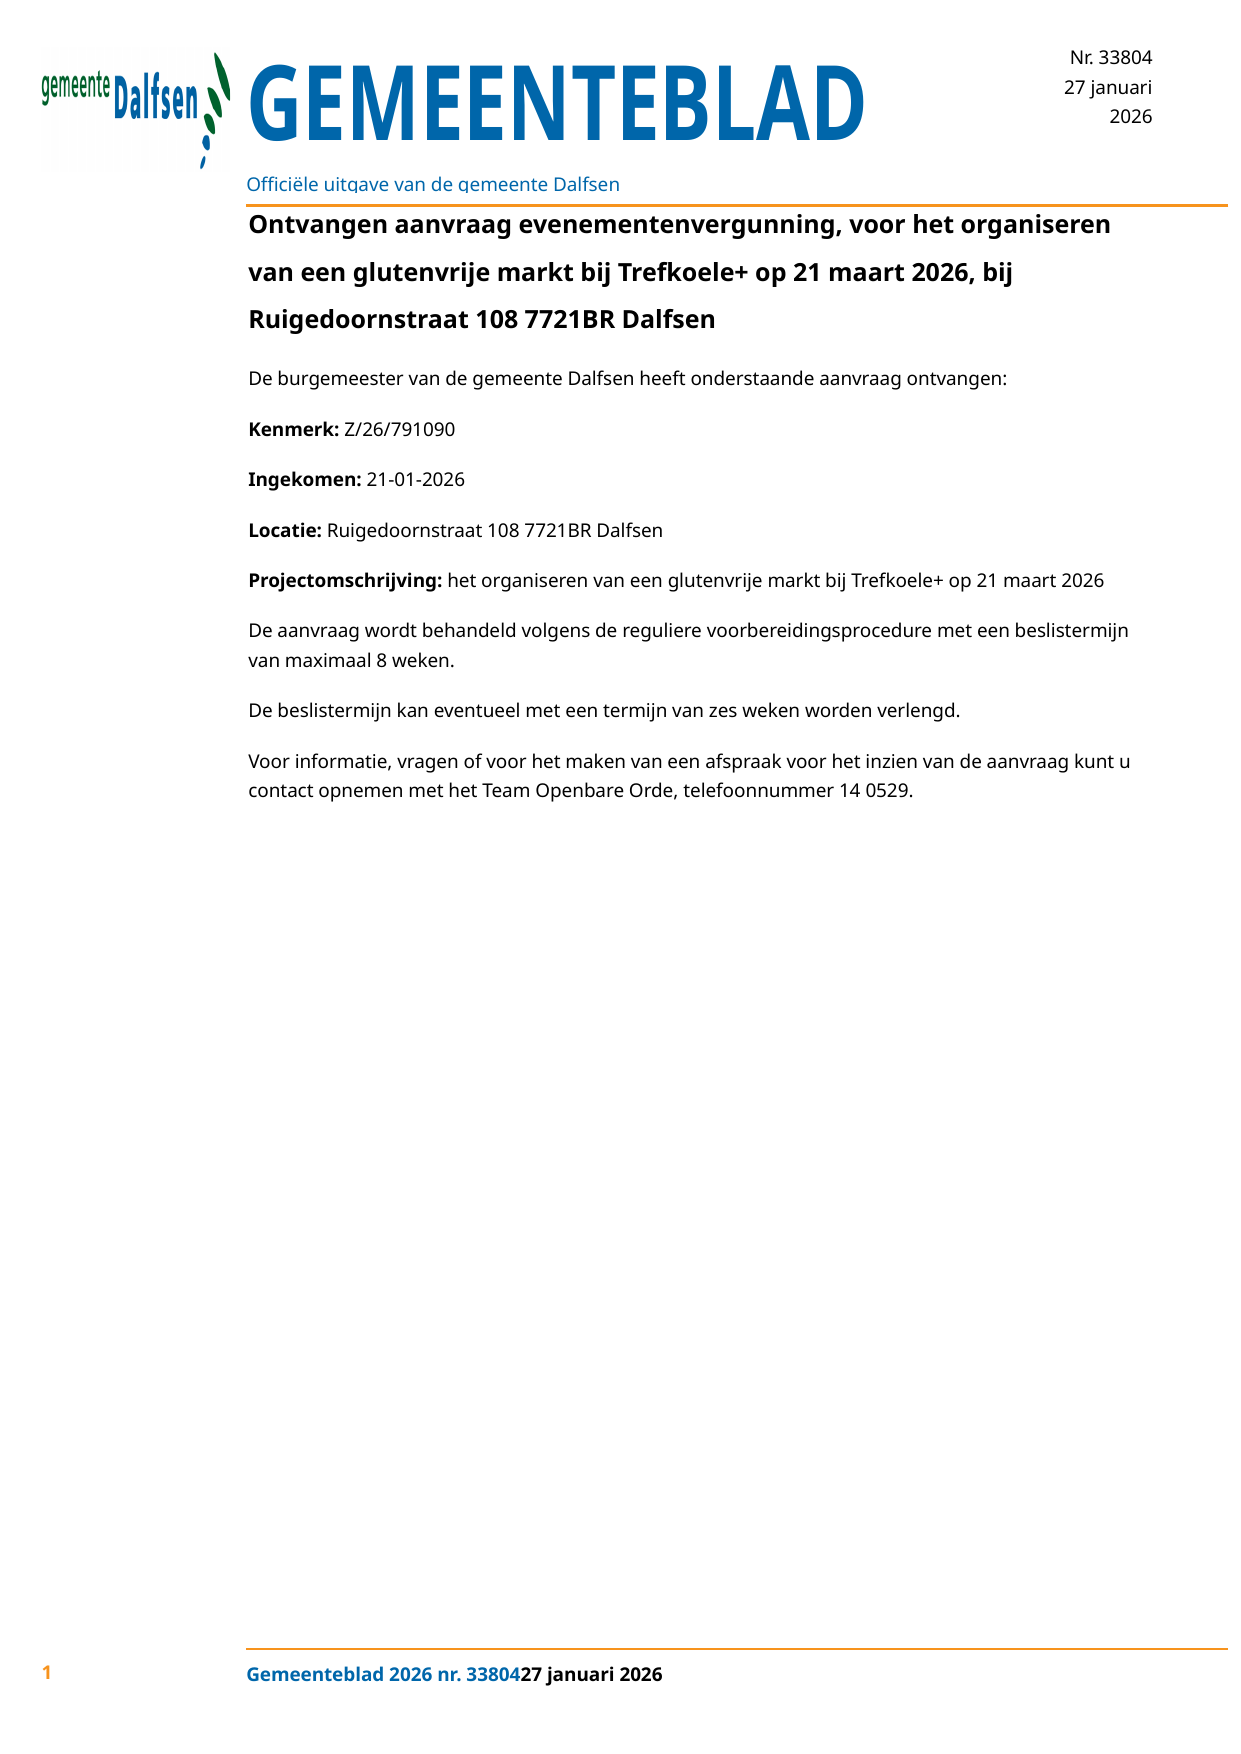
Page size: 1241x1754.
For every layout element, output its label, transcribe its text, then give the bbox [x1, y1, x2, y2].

text Locatie: Ruigedoornstraat 108 7721BR Dalfsen [248, 517, 1152, 542]
text Ontvangen aanvraag evenementenvergunning, voor het organiseren van een glutenvrije markt bij Trefkoele+ op 21 maart 2026, bij Ruigedoornstraat 108 7721BR Dalfsen [248, 207, 1152, 336]
text De beslistermijn kan eventueel met een termijn van zes weken worden verlengd. [248, 698, 1152, 723]
text Ingekomen: 21-01-2026 [248, 466, 1152, 492]
picture [41, 47, 231, 172]
text Projectomschrijving: het organiseren van een glutenvrije markt bij Trefkoele+ op 21 maart 2026 [248, 567, 1152, 593]
text De aanvraag wordt behandeld volgens de reguliere voorbereidingsprocedure met een beslistermijn van maximaal 8 weken. [248, 618, 1152, 673]
text De burgemeester van de gemeente Dalfsen heeft onderstaande aanvraag ontvangen: [248, 366, 1152, 391]
text Kenmerk: Z/26/791090 [248, 416, 1152, 442]
text Voor informatie, vragen of voor het maken van een afspraak voor het inzien van de aanvraag kunt u contact opnemen met het Team Openbare Orde, telefoonnummer 14 0529. [248, 748, 1152, 803]
